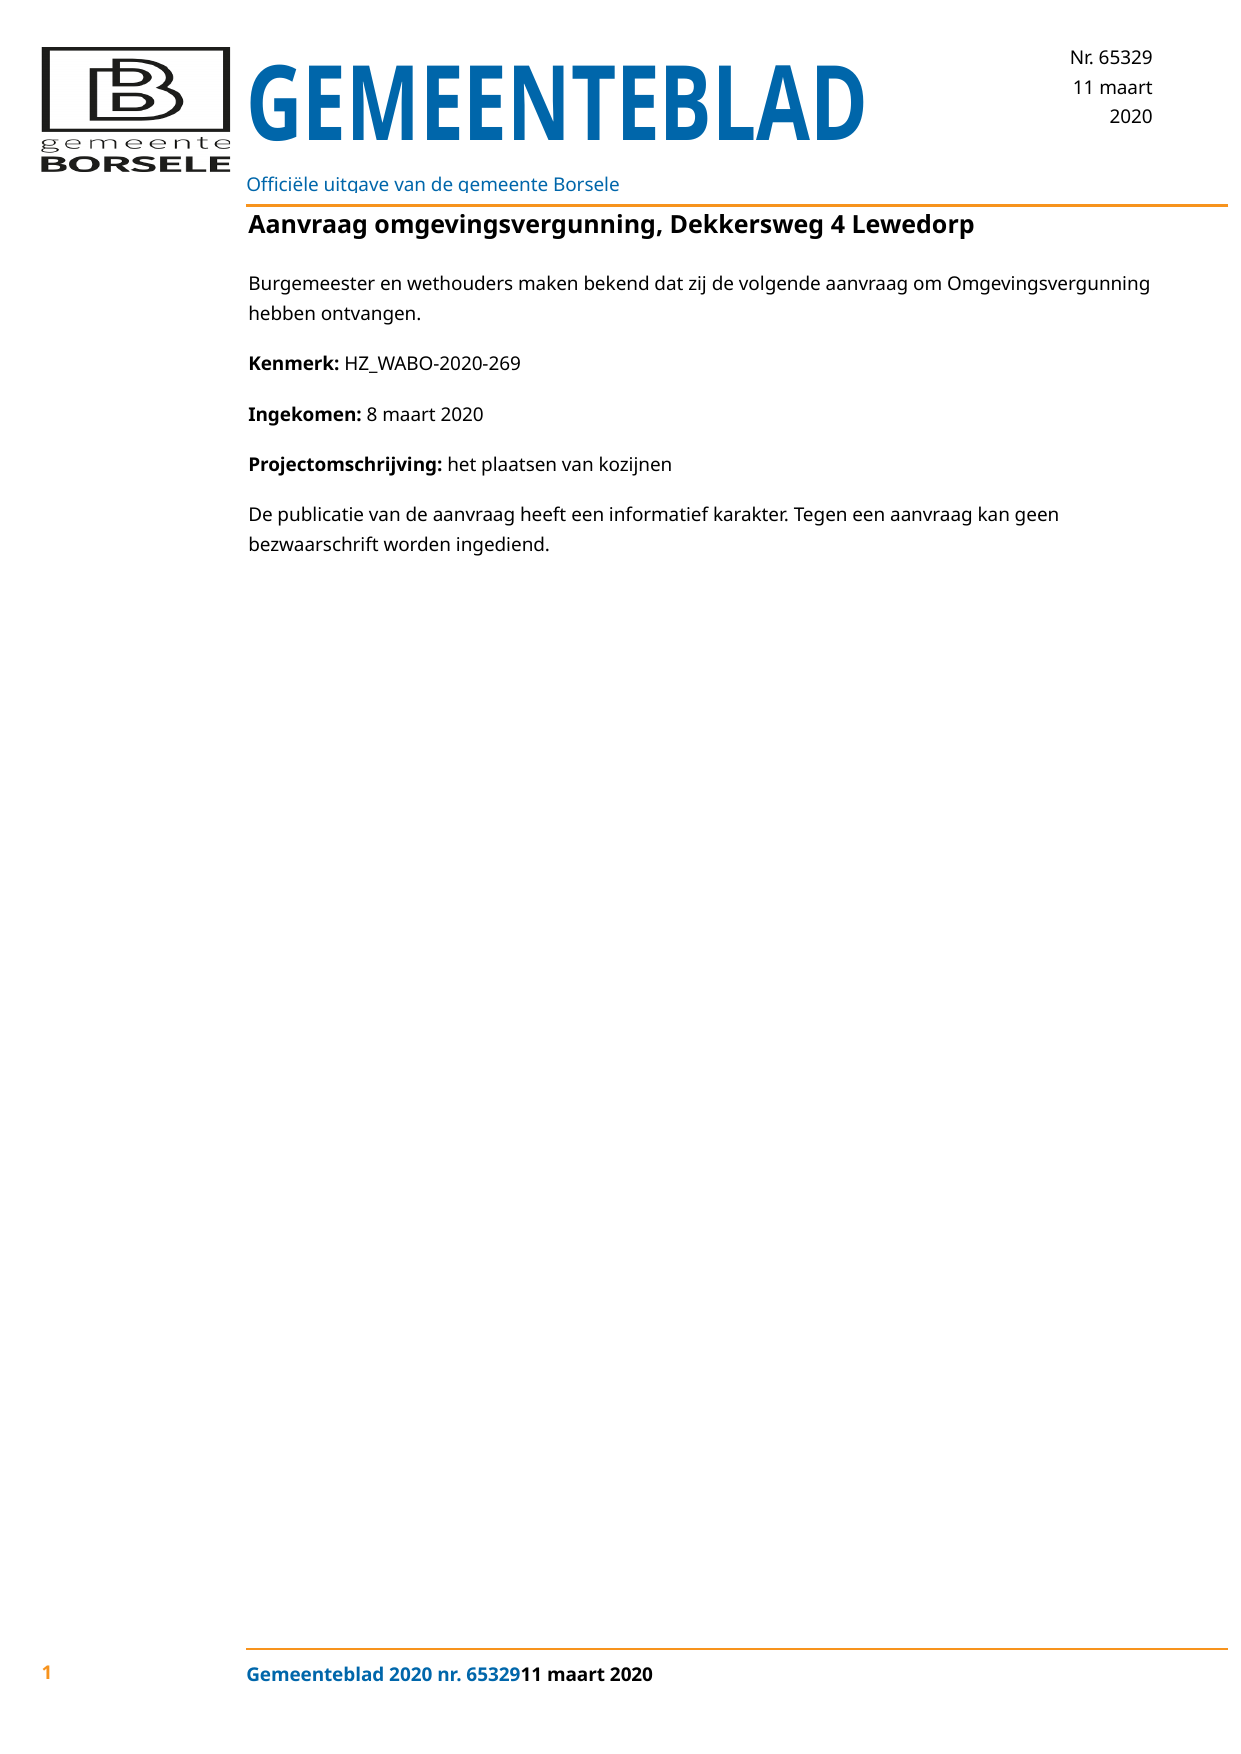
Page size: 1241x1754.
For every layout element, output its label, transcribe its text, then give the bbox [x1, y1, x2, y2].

text Aanvraag omgevingsvergunning, Dekkersweg 4 Lewedorp [248, 207, 1152, 241]
picture [41, 47, 231, 172]
text Ingekomen: 8 maart 2020 [248, 401, 1152, 426]
text De publicatie van de aanvraag heeft een informatief karakter. Tegen een aanvraag kan geen bezwaarschrift worden ingediend. [248, 502, 1152, 557]
text Projectomschrijving: het plaatsen van kozijnen [248, 451, 1152, 477]
text Kenmerk: HZ_WABO-2020-269 [248, 350, 1152, 376]
text Burgemeester en wethouders maken bekend dat zij de volgende aanvraag om Omgevingsvergunning hebben ontvangen. [248, 270, 1152, 326]
